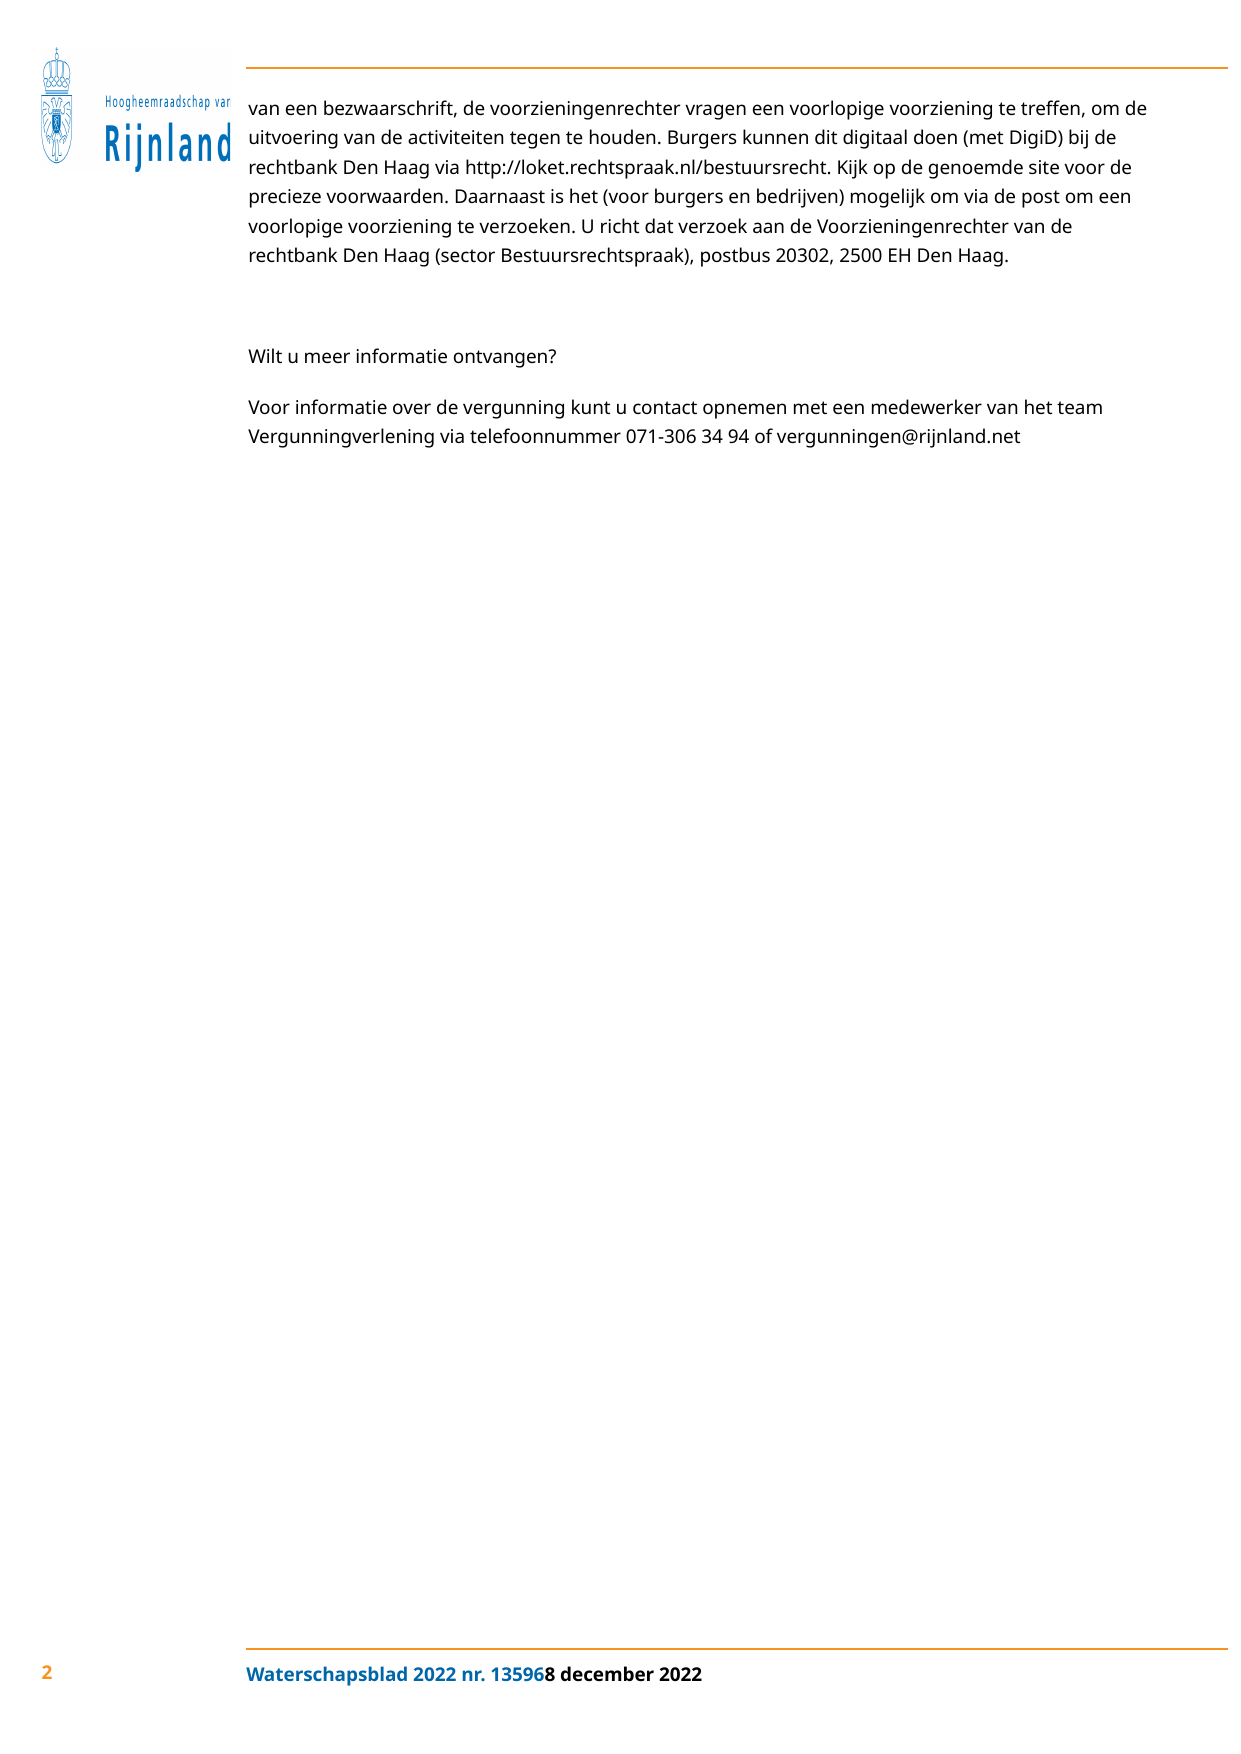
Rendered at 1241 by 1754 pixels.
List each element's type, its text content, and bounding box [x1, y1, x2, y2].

text van een bezwaarschrift, de voorzieningenrechter vragen een voorlopige voorziening te treffen, om de uitvoering van de activiteiten tegen te houden. Burgers kunnen dit digitaal doen (met DigiD) bij de rechtbank Den Haag via http://loket.rechtspraak.nl/bestuursrecht. Kijk op de genoemde site voor de precieze voorwaarden. Daarnaast is het (voor burgers en bedrijven) mogelijk om via de post om een voorlopige voorziening te verzoeken. U richt dat verzoek aan de Voorzieningenrechter van de rechtbank Den Haag (sector Bestuursrechtspraak), postbus 20302, 2500 EH Den Haag. [248, 95, 1152, 268]
text Wilt u meer informatie ontvangen? [248, 343, 1152, 369]
picture [41, 47, 231, 172]
text Voor informatie over de vergunning kunt u contact opnemen met een medewerker van het team Vergunningverlening via telefoonnummer 071-306 34 94 of vergunningen@rijnland.net [248, 394, 1152, 449]
